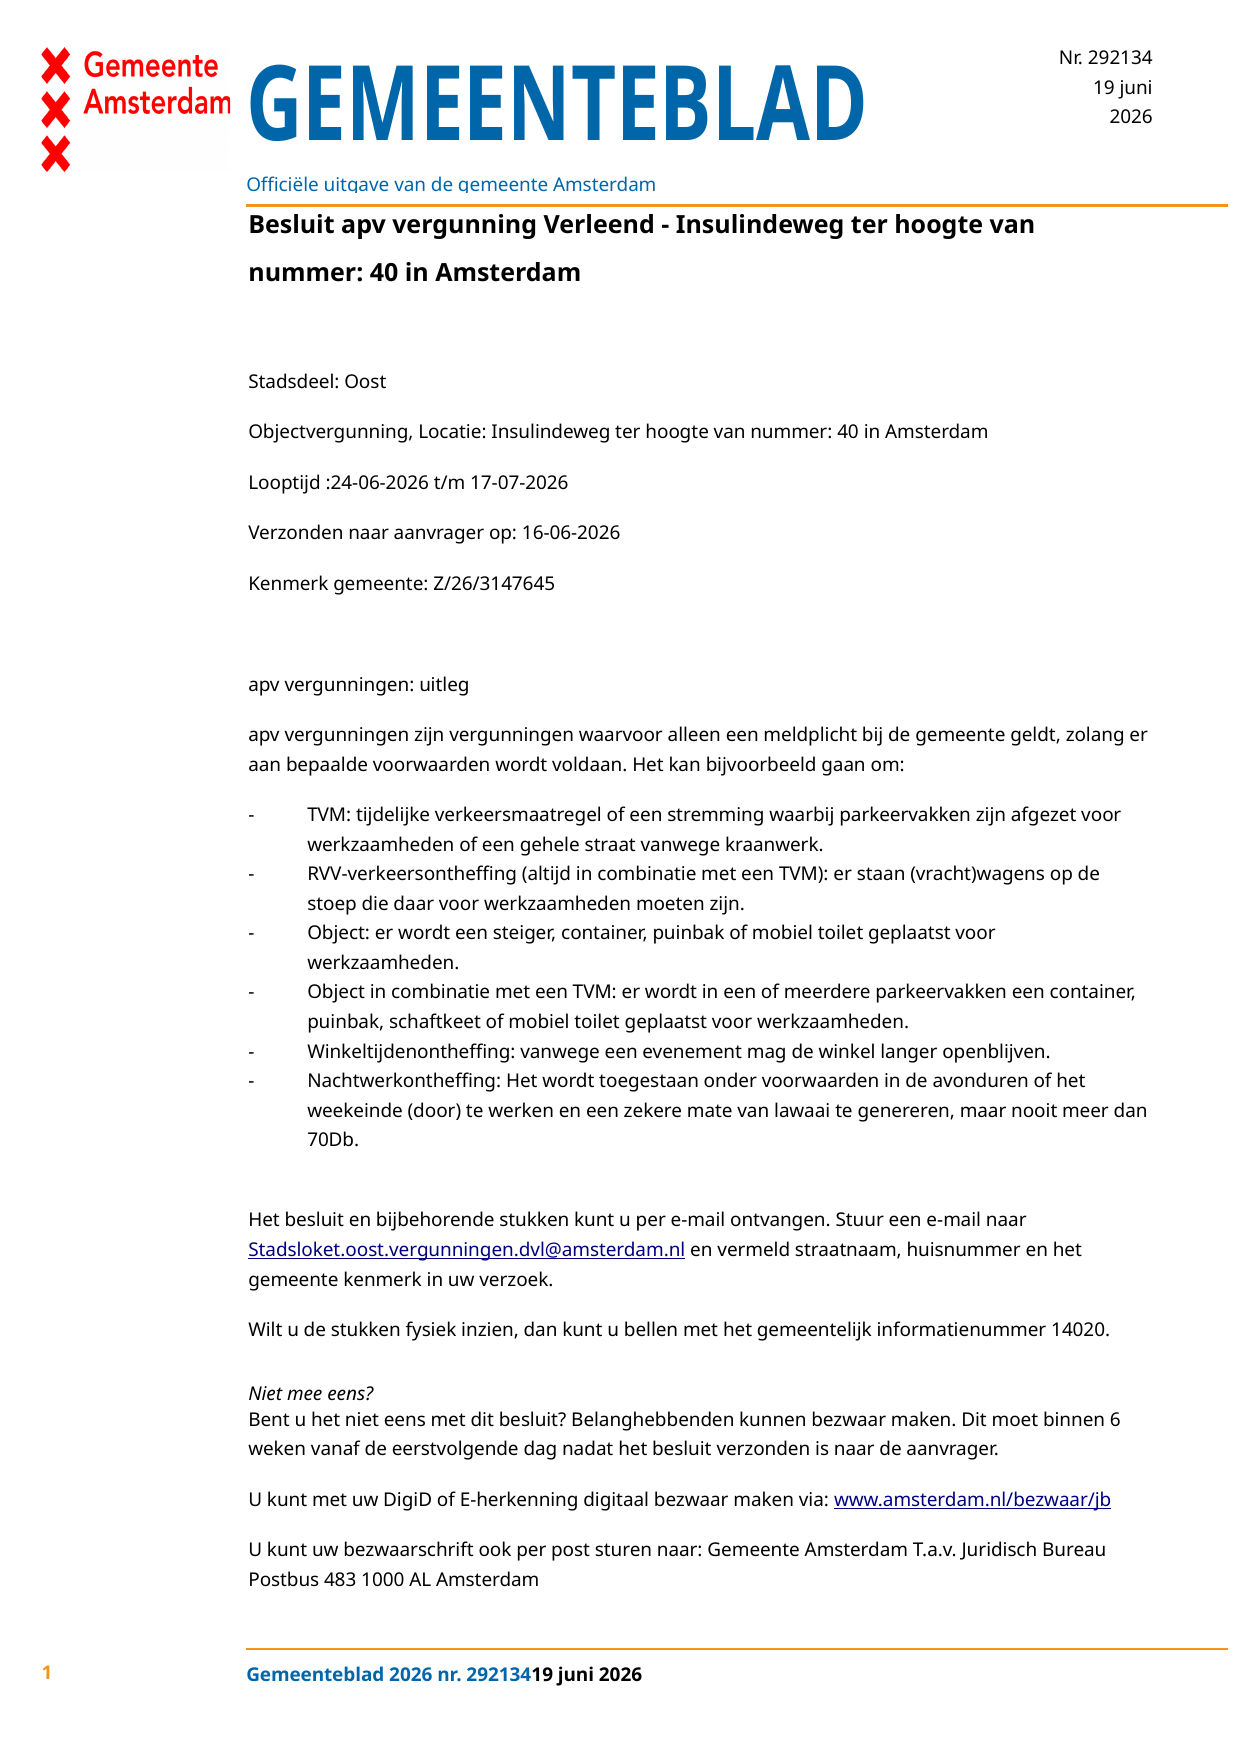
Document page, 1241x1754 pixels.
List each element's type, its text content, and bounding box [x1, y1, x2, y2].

text Objectvergunning, Locatie: Insulindeweg ter hoogte van nummer: 40 in Amsterdam [248, 419, 1152, 444]
text Besluit apv vergunning Verleend - Insulindeweg ter hoogte van nummer: 40 in Amsterdam [248, 207, 1152, 288]
text Stadsdeel: Oost [248, 368, 1152, 394]
list TVM: tijdelijke verkeersmaatregel of een stremming waarbij parkeervakken zijn afgezet voor werkzaamheden of een gehele straat vanwege kraanwerk. [248, 801, 1152, 857]
picture [41, 47, 231, 172]
list Object: er wordt een steiger, container, puinbak of mobiel toilet geplaatst voor werkzaamheden. [248, 919, 1152, 975]
list Object in combinatie met een TVM: er wordt in een of meerdere parkeervakken een container, puinbak, schaftkeet of mobiel toilet geplaatst voor werkzaamheden. [248, 979, 1152, 1034]
text Wilt u de stukken fysiek inzien, dan kunt u bellen met het gemeentelijk informatienummer 14020. [248, 1316, 1152, 1342]
text U kunt uw bezwaarschrift ook per post sturen naar: Gemeente Amsterdam T.a.v. Juridisch Bureau Postbus 483 1000 AL Amsterdam [248, 1536, 1152, 1592]
text apv vergunningen zijn vergunningen waarvoor alleen een meldplicht bij de gemeente geldt, zolang er aan bepaalde voorwaarden wordt voldaan. Het kan bijvoorbeeld gaan om: [248, 721, 1152, 777]
list RVV-verkeersontheffing (altijd in combinatie met een TVM): er staan (vracht)wagens op de stoep die daar voor werkzaamheden moeten zijn. [248, 860, 1152, 916]
text Het besluit en bijbehorende stukken kunt u per e-mail ontvangen. Stuur een e-mail naar Stadsloket.oost.vergunningen.dvl@amsterdam.nl en vermeld straatnaam, huisnummer en het gemeente kenmerk in uw verzoek. [248, 1207, 1152, 1292]
text Kenmerk gemeente: Z/26/3147645 [248, 570, 1152, 596]
text Looptijd :24-06-2026 t/m 17-07-2026 [248, 469, 1152, 495]
list Winkeltijdenontheffing: vanwege een evenement mag de winkel langer openblijven. [248, 1038, 1152, 1064]
text apv vergunningen: uitleg [248, 671, 1152, 697]
list Nachtwerkontheffing: Het wordt toegestaan onder voorwaarden in de avonduren of het weekeinde (door) te werken en een zekere mate van lawaai te genereren, maar nooit meer dan 70Db. [248, 1067, 1152, 1152]
text Niet mee eens? [248, 1380, 1152, 1406]
text U kunt met uw DigiD of E-herkenning digitaal bezwaar maken via: www.amsterdam.nl/bezwaar/jb [248, 1486, 1152, 1512]
text Bent u het niet eens met dit besluit? Belanghebbenden kunnen bezwaar maken. Dit moet binnen 6 weken vanaf de eerstvolgende dag nadat het besluit verzonden is naar de aanvrager. [248, 1406, 1152, 1461]
text Verzonden naar aanvrager op: 16-06-2026 [248, 519, 1152, 545]
